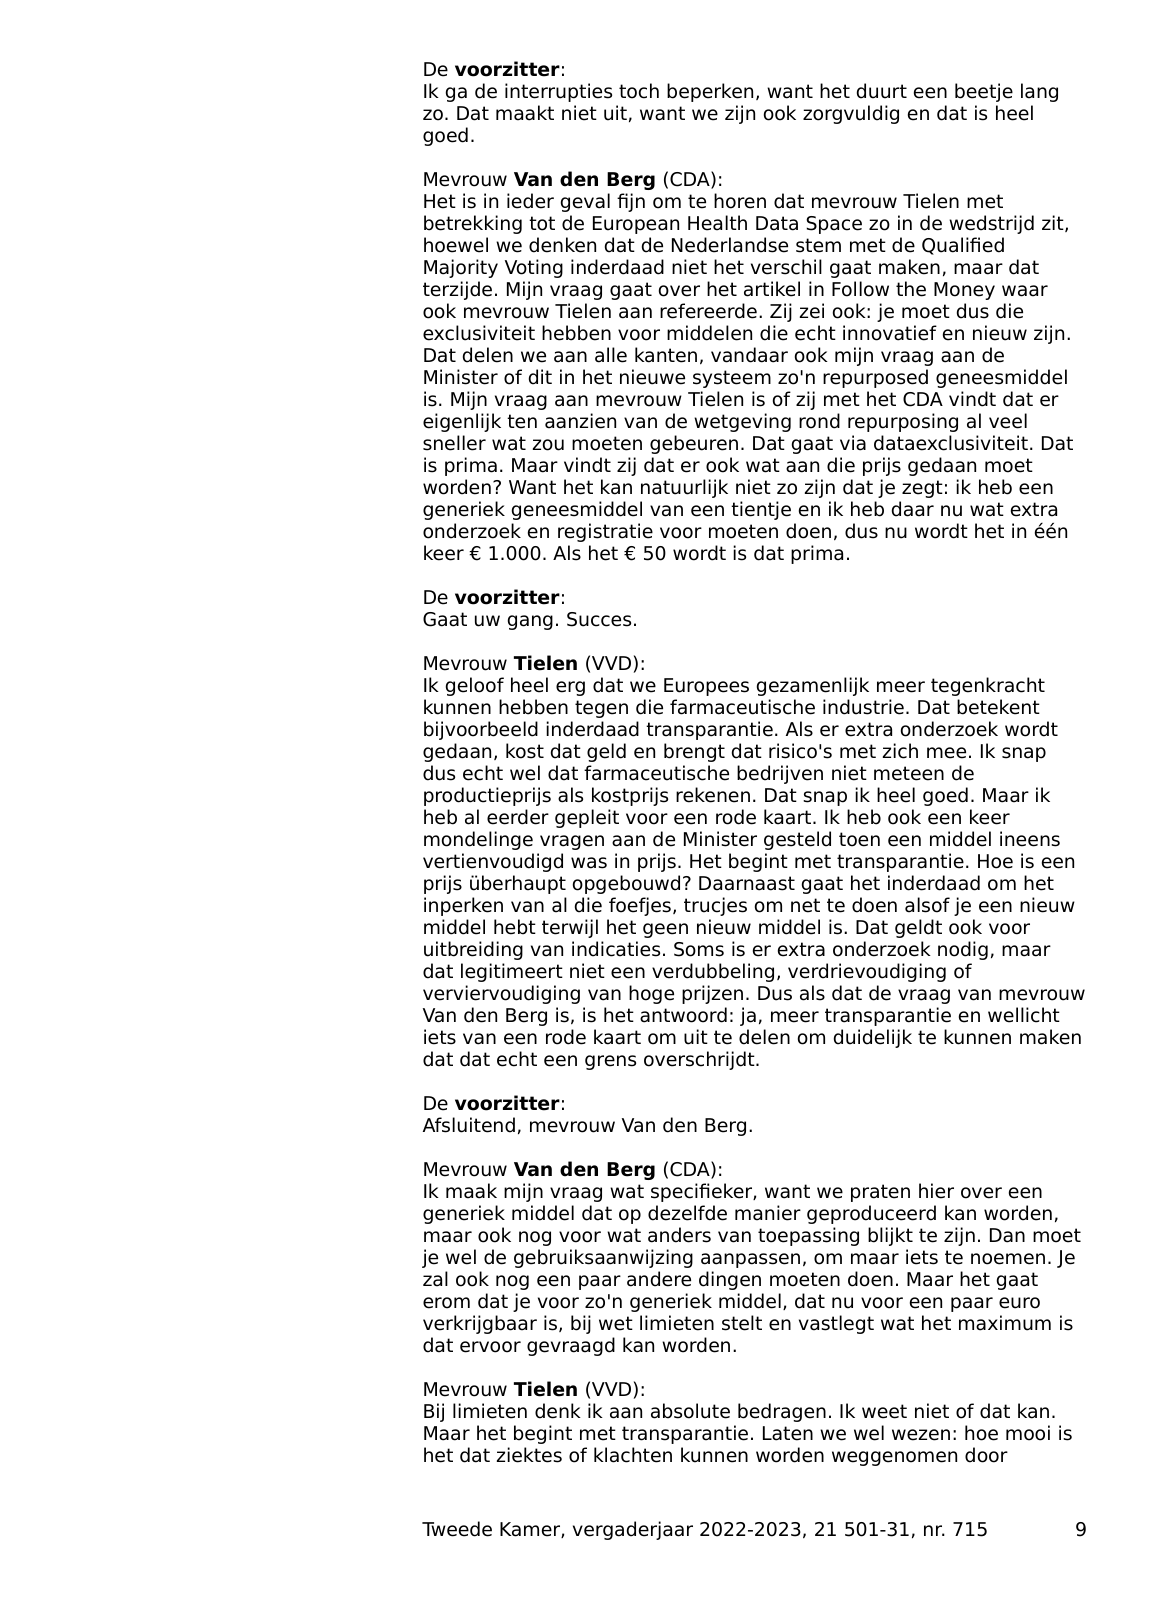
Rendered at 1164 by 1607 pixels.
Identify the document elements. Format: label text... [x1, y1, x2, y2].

text Mevrouw Tielen (VVD): [422, 1379, 1087, 1401]
text Bij limieten denk ik aan absolute bedragen. Ik weet niet of dat kan. Maar het begint met transparantie. Laten we wel wezen: hoe mooi is het dat ziektes of klachten kunnen worden weggenomen door [422, 1401, 1087, 1467]
text De voorzitter: [422, 1093, 1087, 1115]
text Ik ga de interrupties toch beperken, want het duurt een beetje lang zo. Dat maakt niet uit, want we zijn ook zorgvuldig en dat is heel goed. [422, 81, 1087, 147]
text Afsluitend, mevrouw Van den Berg. [422, 1115, 1087, 1137]
text Gaat uw gang. Succes. [422, 609, 1087, 631]
text De voorzitter: [422, 587, 1087, 609]
text Mevrouw Van den Berg (CDA): [422, 1159, 1087, 1181]
text Ik geloof heel erg dat we Europees gezamenlijk meer tegenkracht kunnen hebben tegen die farmaceutische industrie. Dat betekent bijvoorbeeld inderdaad transparantie. Als er extra onderzoek wordt gedaan, kost dat geld en brengt dat risico's met zich mee. Ik snap dus echt wel dat farmaceutische bedrijven niet meteen de productieprijs als kostprijs rekenen. Dat snap ik heel goed. Maar ik heb al eerder gepleit voor een rode kaart. Ik heb ook een keer mondelinge vragen aan de Minister gesteld toen een middel ineens vertienvoudigd was in prijs. Het begint met transparantie. Hoe is een prijs überhaupt opgebouwd? Daarnaast gaat het inderdaad om het inperken van al die foefjes, trucjes om net te doen alsof je een nieuw middel hebt terwijl het geen nieuw middel is. Dat geldt ook voor uitbreiding van indicaties. Soms is er extra onderzoek nodig, maar dat legitimeert niet een verdubbeling, verdrievoudiging of verviervoudiging van hoge prijzen. Dus als dat de vraag van mevrouw Van den Berg is, is het antwoord: ja, meer transparantie en wellicht iets van een rode kaart om uit te delen om duidelijk te kunnen maken dat dat echt een grens overschrijdt. [422, 675, 1087, 1071]
text Mevrouw Van den Berg (CDA): [422, 169, 1087, 191]
text Mevrouw Tielen (VVD): [422, 653, 1087, 675]
text Het is in ieder geval fijn om te horen dat mevrouw Tielen met betrekking tot de European Health Data Space zo in de wedstrijd zit, hoewel we denken dat de Nederlandse stem met de Qualified Majority Voting inderdaad niet het verschil gaat maken, maar dat terzijde. Mijn vraag gaat over het artikel in Follow the Money waar ook mevrouw Tielen aan refereerde. Zij zei ook: je moet dus die exclusiviteit hebben voor middelen die echt innovatief en nieuw zijn. Dat delen we aan alle kanten, vandaar ook mijn vraag aan de Minister of dit in het nieuwe systeem zo'n repurposed geneesmiddel is. Mijn vraag aan mevrouw Tielen is of zij met het CDA vindt dat er eigenlijk ten aanzien van de wetgeving rond repurposing al veel sneller wat zou moeten gebeuren. Dat gaat via dataexclusiviteit. Dat is prima. Maar vindt zij dat er ook wat aan die prijs gedaan moet worden? Want het kan natuurlijk niet zo zijn dat je zegt: ik heb een generiek geneesmiddel van een tientje en ik heb daar nu wat extra onderzoek en registratie voor moeten doen, dus nu wordt het in één keer € 1.000. Als het € 50 wordt is dat prima. [422, 191, 1087, 565]
text De voorzitter: [422, 59, 1087, 81]
text Ik maak mijn vraag wat specifieker, want we praten hier over een generiek middel dat op dezelfde manier geproduceerd kan worden, maar ook nog voor wat anders van toepassing blijkt te zijn. Dan moet je wel de gebruiksaanwijzing aanpassen, om maar iets te noemen. Je zal ook nog een paar andere dingen moeten doen. Maar het gaat erom dat je voor zo'n generiek middel, dat nu voor een paar euro verkrijgbaar is, bij wet limieten stelt en vastlegt wat het maximum is dat ervoor gevraagd kan worden. [422, 1181, 1087, 1357]
